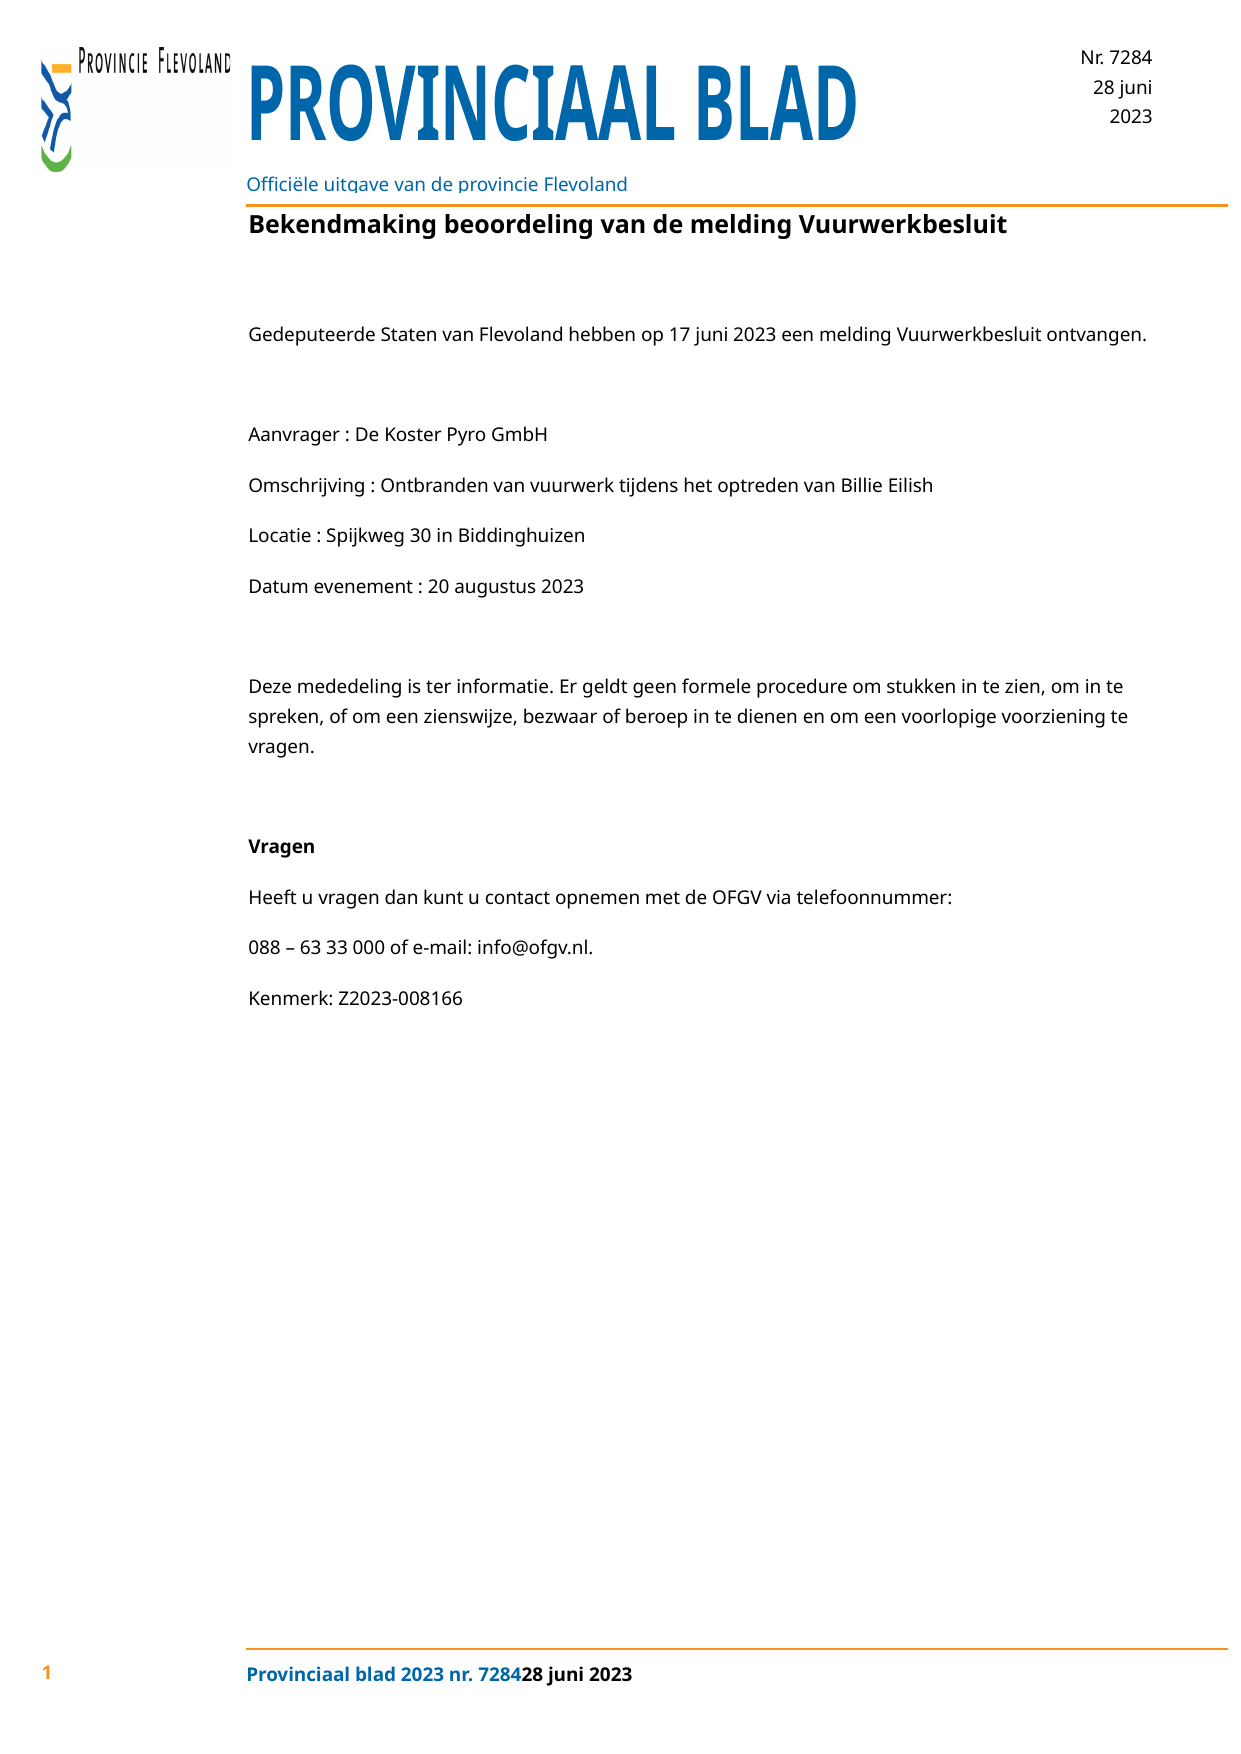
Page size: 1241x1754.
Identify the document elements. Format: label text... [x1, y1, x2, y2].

text Locatie : Spijkweg 30 in Biddinghuizen [248, 522, 1152, 548]
text Heeft u vragen dan kunt u contact opnemen met de OFGV via telefoonnummer: [248, 884, 1152, 910]
text Deze mededeling is ter informatie. Er geldt geen formele procedure om stukken in te zien, om in te spreken, of om een zienswijze, bezwaar of beroep in te dienen en om een voorlopige voorziening te vragen. [248, 674, 1152, 758]
text Kenmerk: Z2023-008166 [248, 985, 1152, 1011]
picture [41, 47, 231, 172]
text Bekendmaking beoordeling van de melding Vuurwerkbesluit [248, 207, 1152, 241]
text Vragen [248, 834, 1152, 859]
text 088 – 63 33 000 of e-mail: info@ofgv.nl. [248, 934, 1152, 960]
text Gedeputeerde Staten van Flevoland hebben op 17 juni 2023 een melding Vuurwerkbesluit ontvangen. [248, 321, 1152, 346]
text Datum evenement : 20 augustus 2023 [248, 573, 1152, 598]
text Omschrijving : Ontbranden van vuurwerk tijdens het optreden van Billie Eilish [248, 472, 1152, 498]
text Aanvrager : De Koster Pyro GmbH [248, 422, 1152, 447]
